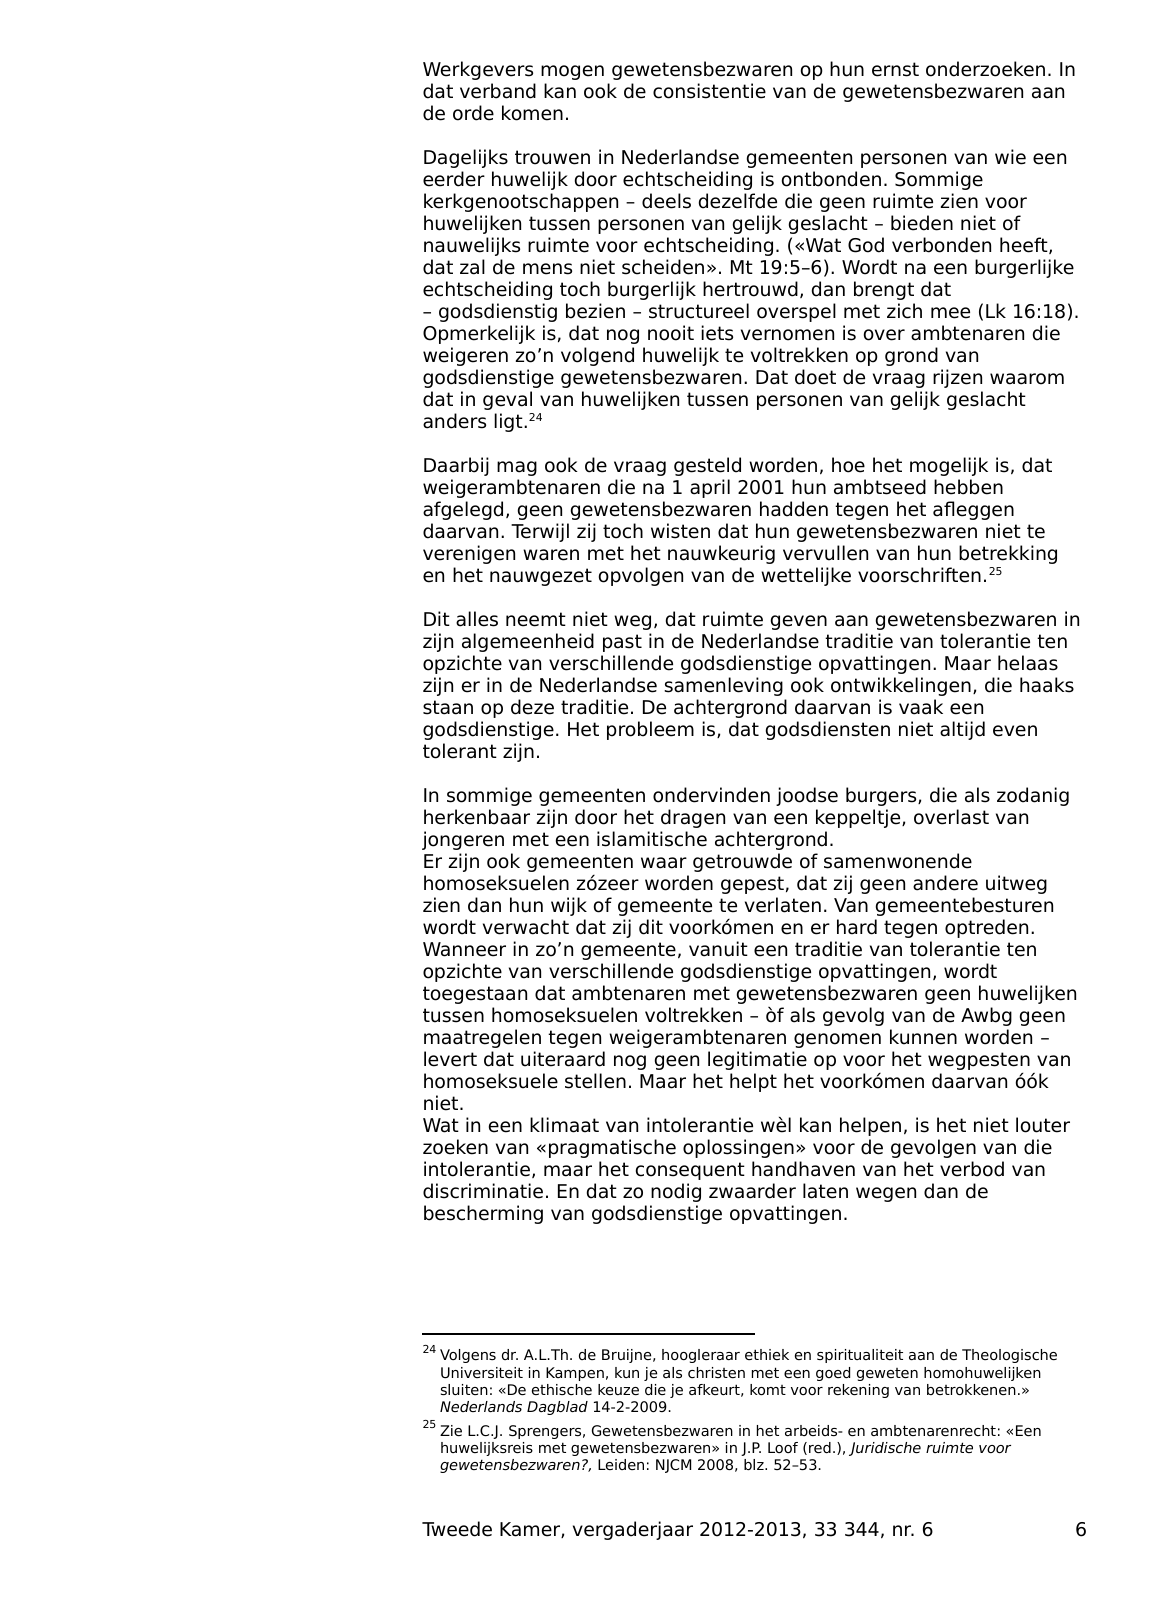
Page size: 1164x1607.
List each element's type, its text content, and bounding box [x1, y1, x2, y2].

text Wat in een klimaat van intolerantie wèl kan helpen, is het niet louter zoeken van «pragmatische oplossingen» voor de gevolgen van die intolerantie, maar het consequent handhaven van het verbod van discriminatie. En dat zo nodig zwaarder laten wegen dan de bescherming van godsdienstige opvattingen. [422, 1115, 1087, 1225]
text In sommige gemeenten ondervinden joodse burgers, die als zodanig herkenbaar zijn door het dragen van een keppeltje, overlast van jongeren met een islamitische achtergrond. [422, 785, 1087, 851]
text Daarbij mag ook de vraag gesteld worden, hoe het mogelijk is, dat weigerambtenaren die na 1 april 2001 hun ambtseed hebben afgelegd, geen gewetensbezwaren hadden tegen het afleggen daarvan. Terwijl zij toch wisten dat hun gewetensbezwaren niet te verenigen waren met het nauwkeurig vervullen van hun betrekking en het nauwgezet opvolgen van de wettelijke voorschriften. [422, 455, 1087, 587]
text Opmerkelijk is, dat nog nooit iets vernomen is over ambtenaren die weigeren zo’n volgend huwelijk te voltrekken op grond van godsdienstige gewetensbezwaren. Dat doet de vraag rijzen waarom dat in geval van huwelijken tussen personen van gelijk geslacht anders ligt. [422, 323, 1087, 433]
text Dit alles neemt niet weg, dat ruimte geven aan gewetensbezwaren in zijn algemeenheid past in de Nederlandse traditie van tolerantie ten opzichte van verschillende godsdienstige opvattingen. Maar helaas zijn er in de Nederlandse samenleving ook ontwikkelingen, die haaks staan op deze traditie. De achtergrond daarvan is vaak een godsdienstige. Het probleem is, dat godsdiensten niet altijd even tolerant zijn. [422, 609, 1087, 763]
text Zie L.C.J. Sprengers, Gewetensbezwaren in het arbeids- en ambtenarenrecht: «Een huwelijksreis met gewetensbezwaren» in J.P. Loof (red.), Juridische ruimte voor gewetensbezwaren?, Leiden: NJCM 2008, blz. 52–53. [422, 1418, 1087, 1474]
text Dagelijks trouwen in Nederlandse gemeenten personen van wie een eerder huwelijk door echtscheiding is ontbonden. Sommige kerkgenootschappen – deels dezelfde die geen ruimte zien voor huwelijken tussen personen van gelijk geslacht – bieden niet of nauwelijks ruimte voor echtscheiding. («Wat God verbonden heeft, dat zal de mens niet scheiden». Mt 19:5–6). Wordt na een burgerlijke echtscheiding toch burgerlijk hertrouwd, dan brengt dat – godsdienstig bezien – structureel overspel met zich mee (Lk 16:18). [422, 147, 1087, 323]
text Werkgevers mogen gewetensbezwaren op hun ernst onderzoeken. In dat verband kan ook de consistentie van de gewetensbezwaren aan de orde komen. [422, 59, 1087, 125]
text Volgens dr. A.L.Th. de Bruijne, hoogleraar ethiek en spiritualiteit aan de Theologische Universiteit in Kampen, kun je als christen met een goed geweten homohuwelijken sluiten: «De ethische keuze die je afkeurt, komt voor rekening van betrokkenen.» Nederlands Dagblad 14-2-2009. [422, 1343, 1087, 1416]
text Er zijn ook gemeenten waar getrouwde of samenwonende homoseksuelen zózeer worden gepest, dat zij geen andere uitweg zien dan hun wijk of gemeente te verlaten. Van gemeentebesturen wordt verwacht dat zij dit voorkómen en er hard tegen optreden. Wanneer in zo’n gemeente, vanuit een traditie van tolerantie ten opzichte van verschillende godsdienstige opvattingen, wordt toegestaan dat ambtenaren met gewetensbezwaren geen huwelijken tussen homoseksuelen voltrekken – òf als gevolg van de Awbg geen maatregelen tegen weigerambtenaren genomen kunnen worden – levert dat uiteraard nog geen legitimatie op voor het wegpesten van homoseksuele stellen. Maar het helpt het voorkómen daarvan óók niet. [422, 851, 1087, 1115]
